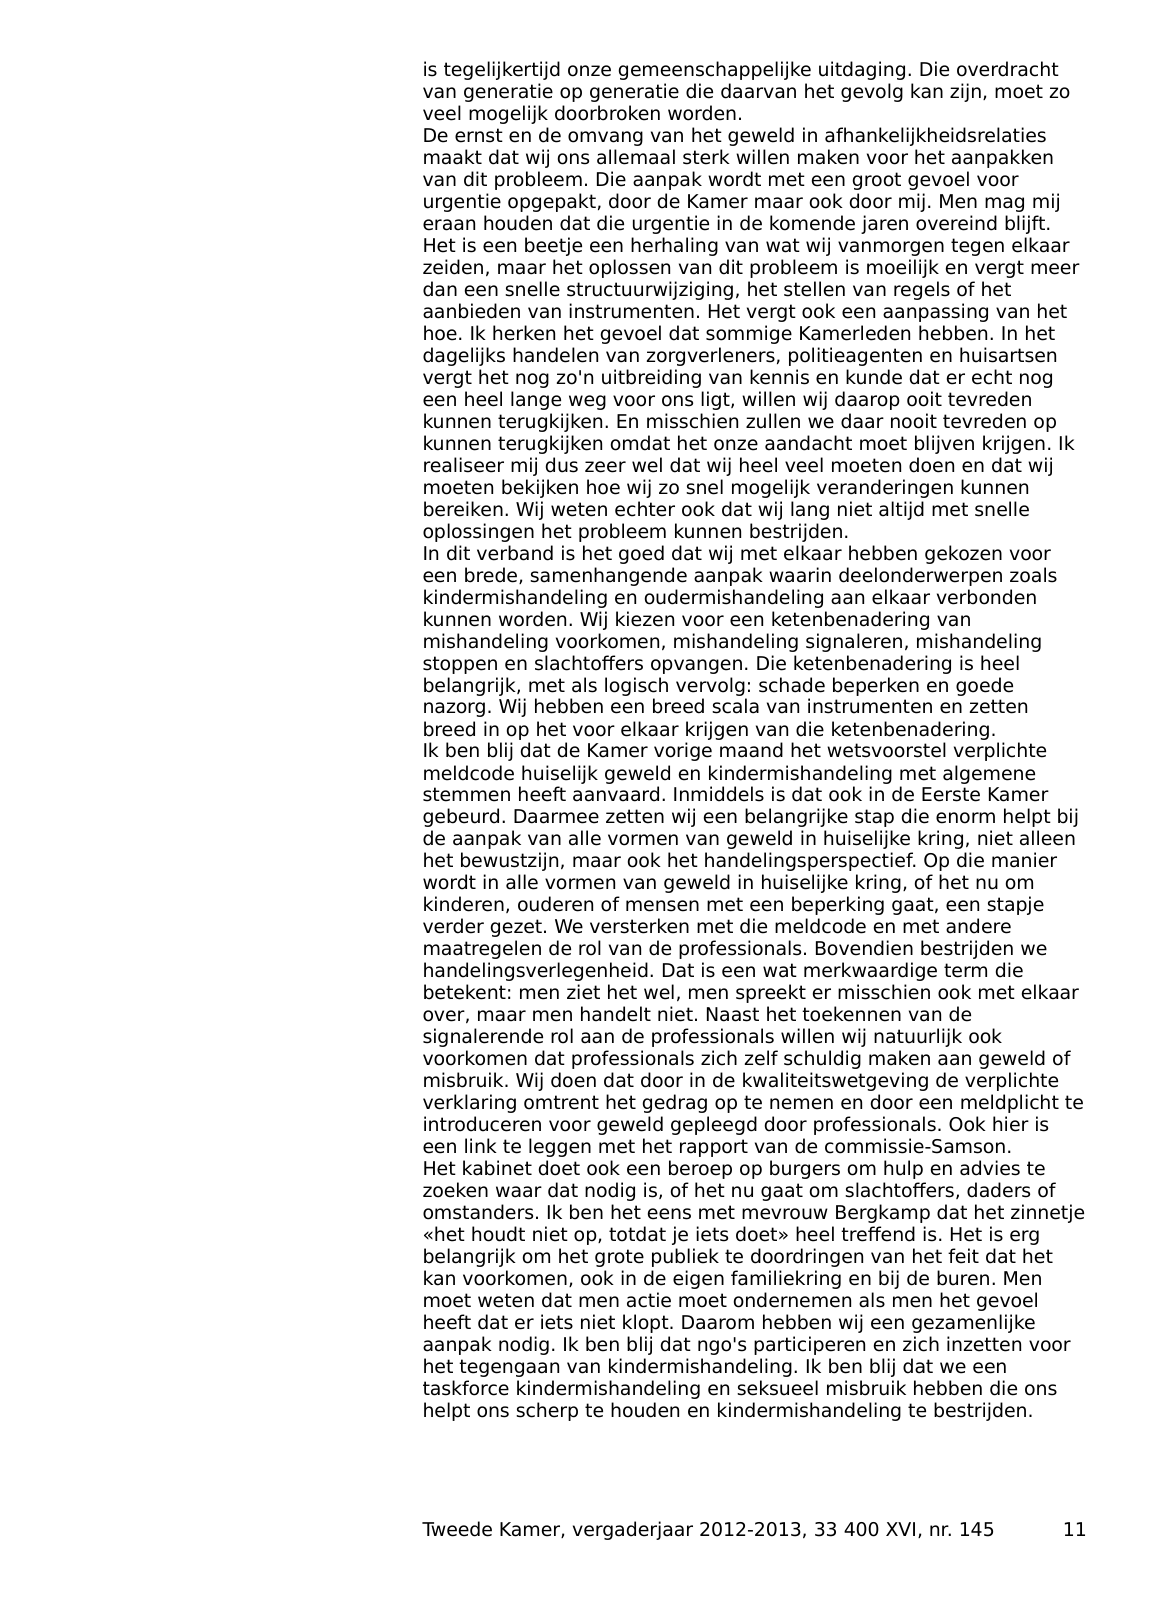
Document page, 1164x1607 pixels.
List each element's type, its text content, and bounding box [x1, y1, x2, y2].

text In dit verband is het goed dat wij met elkaar hebben gekozen voor een brede, samenhangende aanpak waarin deelonderwerpen zoals kindermishandeling en oudermishandeling aan elkaar verbonden kunnen worden. Wij kiezen voor een ketenbenadering van mishandeling voorkomen, mishandeling signaleren, mishandeling stoppen en slachtoffers opvangen. Die ketenbenadering is heel belangrijk, met als logisch vervolg: schade beperken en goede nazorg. Wij hebben een breed scala van instrumenten en zetten breed in op het voor elkaar krijgen van die ketenbenadering. [422, 543, 1087, 740]
text De ernst en de omvang van het geweld in afhankelijkheidsrelaties maakt dat wij ons allemaal sterk willen maken voor het aanpakken van dit probleem. Die aanpak wordt met een groot gevoel voor urgentie opgepakt, door de Kamer maar ook door mij. Men mag mij eraan houden dat die urgentie in de komende jaren overeind blijft. Het is een beetje een herhaling van wat wij vanmorgen tegen elkaar zeiden, maar het oplossen van dit probleem is moeilijk en vergt meer dan een snelle structuurwijziging, het stellen van regels of het aanbieden van instrumenten. Het vergt ook een aanpassing van het hoe. Ik herken het gevoel dat sommige Kamerleden hebben. In het dagelijks handelen van zorgverleners, politieagenten en huisartsen vergt het nog zo'n uitbreiding van kennis en kunde dat er echt nog een heel lange weg voor ons ligt, willen wij daarop ooit tevreden kunnen terugkijken. En misschien zullen we daar nooit tevreden op kunnen terugkijken omdat het onze aandacht moet blijven krijgen. Ik realiseer mij dus zeer wel dat wij heel veel moeten doen en dat wij moeten bekijken hoe wij zo snel mogelijk veranderingen kunnen bereiken. Wij weten echter ook dat wij lang niet altijd met snelle oplossingen het probleem kunnen bestrijden. [422, 125, 1087, 543]
text Ik ben blij dat de Kamer vorige maand het wetsvoorstel verplichte meldcode huiselijk geweld en kindermishandeling met algemene stemmen heeft aanvaard. Inmiddels is dat ook in de Eerste Kamer gebeurd. Daarmee zetten wij een belangrijke stap die enorm helpt bij de aanpak van alle vormen van geweld in huiselijke kring, niet alleen het bewustzijn, maar ook het handelingsperspectief. Op die manier wordt in alle vormen van geweld in huiselijke kring, of het nu om kinderen, ouderen of mensen met een beperking gaat, een stapje verder gezet. We versterken met die meldcode en met andere maatregelen de rol van de professionals. Bovendien bestrijden we handelingsverlegenheid. Dat is een wat merkwaardige term die betekent: men ziet het wel, men spreekt er misschien ook met elkaar over, maar men handelt niet. Naast het toekennen van de signalerende rol aan de professionals willen wij natuurlijk ook voorkomen dat professionals zich zelf schuldig maken aan geweld of misbruik. Wij doen dat door in de kwaliteitswetgeving de verplichte verklaring omtrent het gedrag op te nemen en door een meldplicht te introduceren voor geweld gepleegd door professionals. Ook hier is een link te leggen met het rapport van de commissie-Samson. [422, 740, 1087, 1158]
text is tegelijkertijd onze gemeenschappelijke uitdaging. Die overdracht van generatie op generatie die daarvan het gevolg kan zijn, moet zo veel mogelijk doorbroken worden. [422, 59, 1087, 125]
text Het kabinet doet ook een beroep op burgers om hulp en advies te zoeken waar dat nodig is, of het nu gaat om slachtoffers, daders of omstanders. Ik ben het eens met mevrouw Bergkamp dat het zinnetje «het houdt niet op, totdat je iets doet» heel treffend is. Het is erg belangrijk om het grote publiek te doordringen van het feit dat het kan voorkomen, ook in de eigen familiekring en bij de buren. Men moet weten dat men actie moet ondernemen als men het gevoel heeft dat er iets niet klopt. Daarom hebben wij een gezamenlijke aanpak nodig. Ik ben blij dat ngo's participeren en zich inzetten voor het tegengaan van kindermishandeling. Ik ben blij dat we een taskforce kindermishandeling en seksueel misbruik hebben die ons helpt ons scherp te houden en kindermishandeling te bestrijden. [422, 1158, 1087, 1422]
